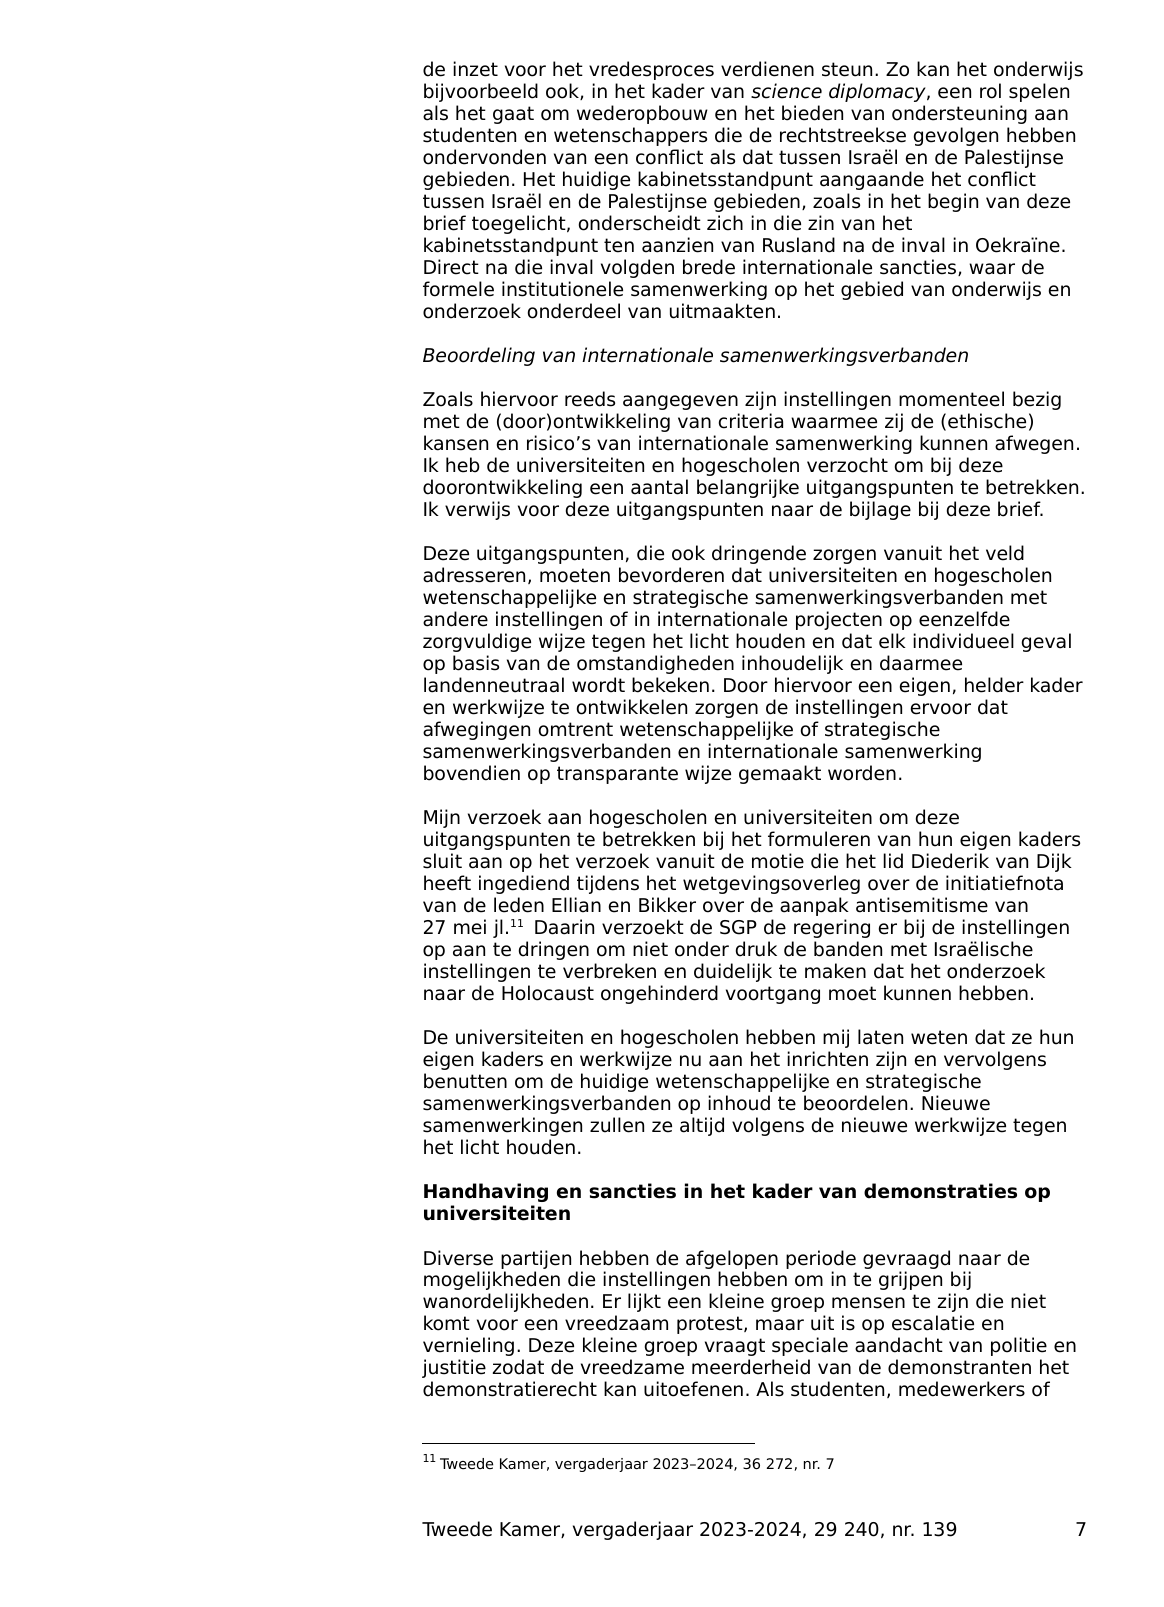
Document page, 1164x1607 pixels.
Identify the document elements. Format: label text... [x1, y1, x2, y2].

text Deze uitgangspunten, die ook dringende zorgen vanuit het veld adresseren, moeten bevorderen dat universiteiten en hogescholen wetenschappelijke en strategische samenwerkingsverbanden met andere instellingen of in internationale projecten op eenzelfde zorgvuldige wijze tegen het licht houden en dat elk individueel geval op basis van de omstandigheden inhoudelijk en daarmee landenneutraal wordt bekeken. Door hiervoor een eigen, helder kader en werkwijze te ontwikkelen zorgen de instellingen ervoor dat afwegingen omtrent wetenschappelijke of strategische samenwerkingsverbanden en internationale samenwerking bovendien op transparante wijze gemaakt worden. [422, 543, 1087, 785]
text Diverse partijen hebben de afgelopen periode gevraagd naar de mogelijkheden die instellingen hebben om in te grijpen bij wanordelijkheden. Er lijkt een kleine groep mensen te zijn die niet komt voor een vreedzaam protest, maar uit is op escalatie en vernieling. Deze kleine groep vraagt speciale aandacht van politie en justitie zodat de vreedzame meerderheid van de demonstranten het demonstratierecht kan uitoefenen. Als studenten, medewerkers of [422, 1247, 1087, 1401]
text Mijn verzoek aan hogescholen en universiteiten om deze uitgangspunten te betrekken bij het formuleren van hun eigen kaders sluit aan op het verzoek vanuit de motie die het lid Diederik van Dijk heeft ingediend tijdens het wetgevingsoverleg over de initiatiefnota van de leden Ellian en Bikker over de aanpak antisemitisme van 27 mei jl. Daarin verzoekt de SGP de regering er bij de instellingen op aan te dringen om niet onder druk de banden met Israëlische instellingen te verbreken en duidelijk te maken dat het onderzoek naar de Holocaust ongehinderd voortgang moet kunnen hebben. [422, 807, 1087, 1005]
text De universiteiten en hogescholen hebben mij laten weten dat ze hun eigen kaders en werkwijze nu aan het inrichten zijn en vervolgens benutten om de huidige wetenschappelijke en strategische samenwerkingsverbanden op inhoud te beoordelen. Nieuwe samenwerkingen zullen ze altijd volgens de nieuwe werkwijze tegen het licht houden. [422, 1027, 1087, 1159]
text de inzet voor het vredesproces verdienen steun. Zo kan het onderwijs bijvoorbeeld ook, in het kader van science diplomacy, een rol spelen als het gaat om wederopbouw en het bieden van ondersteuning aan studenten en wetenschappers die de rechtstreekse gevolgen hebben ondervonden van een conflict als dat tussen Israël en de Palestijnse gebieden. Het huidige kabinetsstandpunt aangaande het conflict tussen Israël en de Palestijnse gebieden, zoals in het begin van deze brief toegelicht, onderscheidt zich in die zin van het kabinetsstandpunt ten aanzien van Rusland na de inval in Oekraïne. Direct na die inval volgden brede internationale sancties, waar de formele institutionele samenwerking op het gebied van onderwijs en onderzoek onderdeel van uitmaakten. [422, 59, 1087, 323]
text Tweede Kamer, vergaderjaar 2023–2024, 36 272, nr. 7 [422, 1452, 1087, 1474]
subtitle Beoordeling van internationale samenwerkingsverbanden [422, 345, 1087, 367]
subtitle Handhaving en sancties in het kader van demonstraties op universiteiten [422, 1181, 1087, 1225]
text Zoals hiervoor reeds aangegeven zijn instellingen momenteel bezig met de (door)ontwikkeling van criteria waarmee zij de (ethische) kansen en risico’s van internationale samenwerking kunnen afwegen. Ik heb de universiteiten en hogescholen verzocht om bij deze doorontwikkeling een aantal belangrijke uitgangspunten te betrekken. Ik verwijs voor deze uitgangspunten naar de bijlage bij deze brief. [422, 389, 1087, 521]
